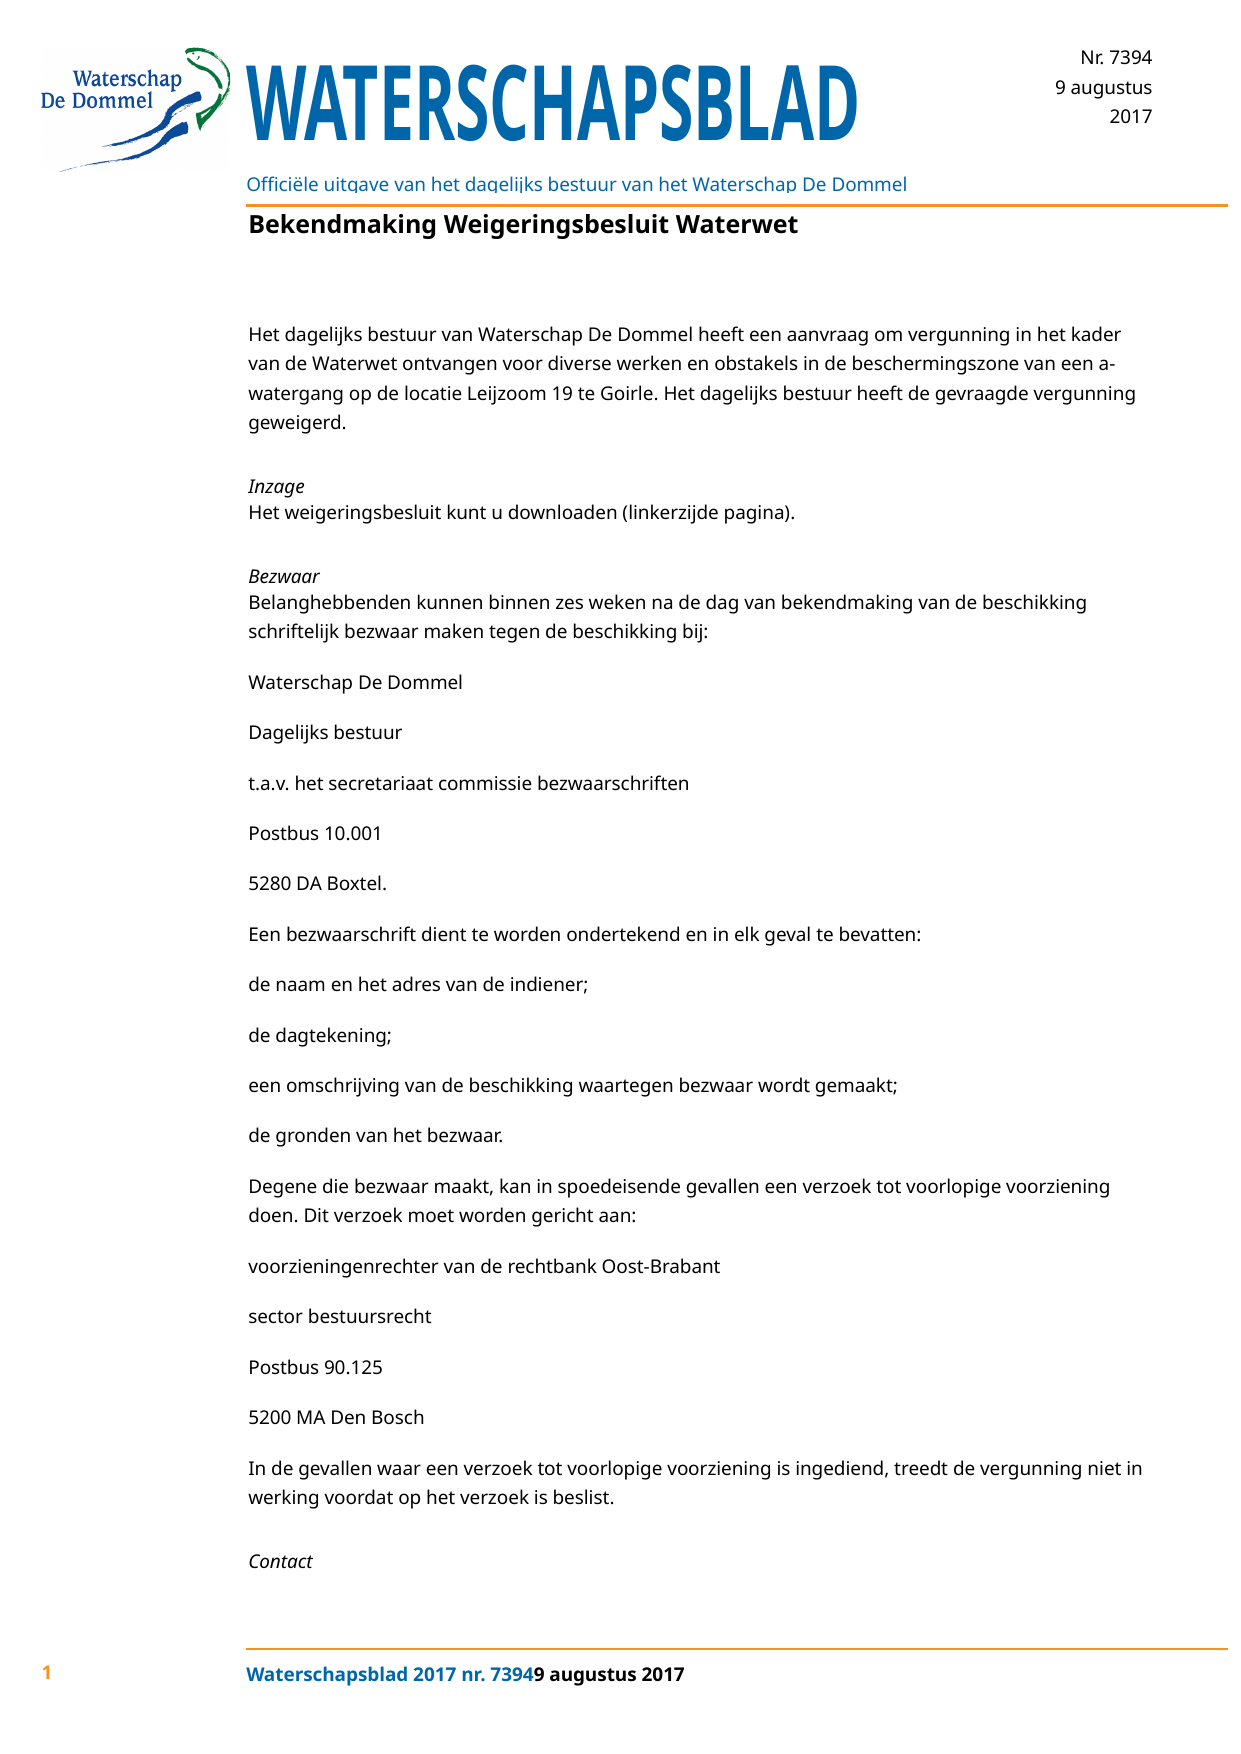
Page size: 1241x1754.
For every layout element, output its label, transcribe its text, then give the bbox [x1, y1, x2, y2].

text t.a.v. het secretariaat commissie bezwaarschriften [248, 770, 1152, 795]
text Bekendmaking Weigeringsbesluit Waterwet [248, 207, 1152, 241]
text Contact [248, 1548, 1152, 1574]
text In de gevallen waar een verzoek tot voorlopige voorziening is ingediend, treedt de vergunning niet in werking voordat op het verzoek is beslist. [248, 1455, 1152, 1510]
text de gronden van het bezwaar. [248, 1123, 1152, 1148]
text Bezwaar [248, 563, 1152, 589]
text Het dagelijks bestuur van Waterschap De Dommel heeft een aanvraag om vergunning in het kader van de Waterwet ontvangen voor diverse werken en obstakels in de beschermingszone van een a-watergang op de locatie Leijzoom 19 te Goirle. Het dagelijks bestuur heeft de gevraagde vergunning geweigerd. [248, 321, 1152, 435]
text de dagtekening; [248, 1022, 1152, 1047]
picture [41, 47, 231, 172]
text Degene die bezwaar maakt, kan in spoedeisende gevallen een verzoek tot voorlopige voorziening doen. Dit verzoek moet worden gericht aan: [248, 1173, 1152, 1228]
text Het weigeringsbesluit kunt u downloaden (linkerzijde pagina). [248, 499, 1152, 525]
text de naam en het adres van de indiener; [248, 971, 1152, 997]
text Belanghebbenden kunnen binnen zes weken na de dag van bekendmaking van de beschikking schriftelijk bezwaar maken tegen de beschikking bij: [248, 589, 1152, 644]
text sector bestuursrecht [248, 1303, 1152, 1329]
text Postbus 10.001 [248, 820, 1152, 846]
text Een bezwaarschrift dient te worden ondertekend en in elk geval te bevatten: [248, 921, 1152, 947]
text Waterschap De Dommel [248, 669, 1152, 694]
text een omschrijving van de beschikking waartegen bezwaar wordt gemaakt; [248, 1072, 1152, 1098]
text voorzieningenrechter van de rechtbank Oost-Brabant [248, 1253, 1152, 1279]
text 5280 DA Boxtel. [248, 871, 1152, 896]
text Postbus 90.125 [248, 1354, 1152, 1379]
text Dagelijks bestuur [248, 719, 1152, 745]
text Inzage [248, 473, 1152, 499]
text 5200 MA Den Bosch [248, 1404, 1152, 1430]
